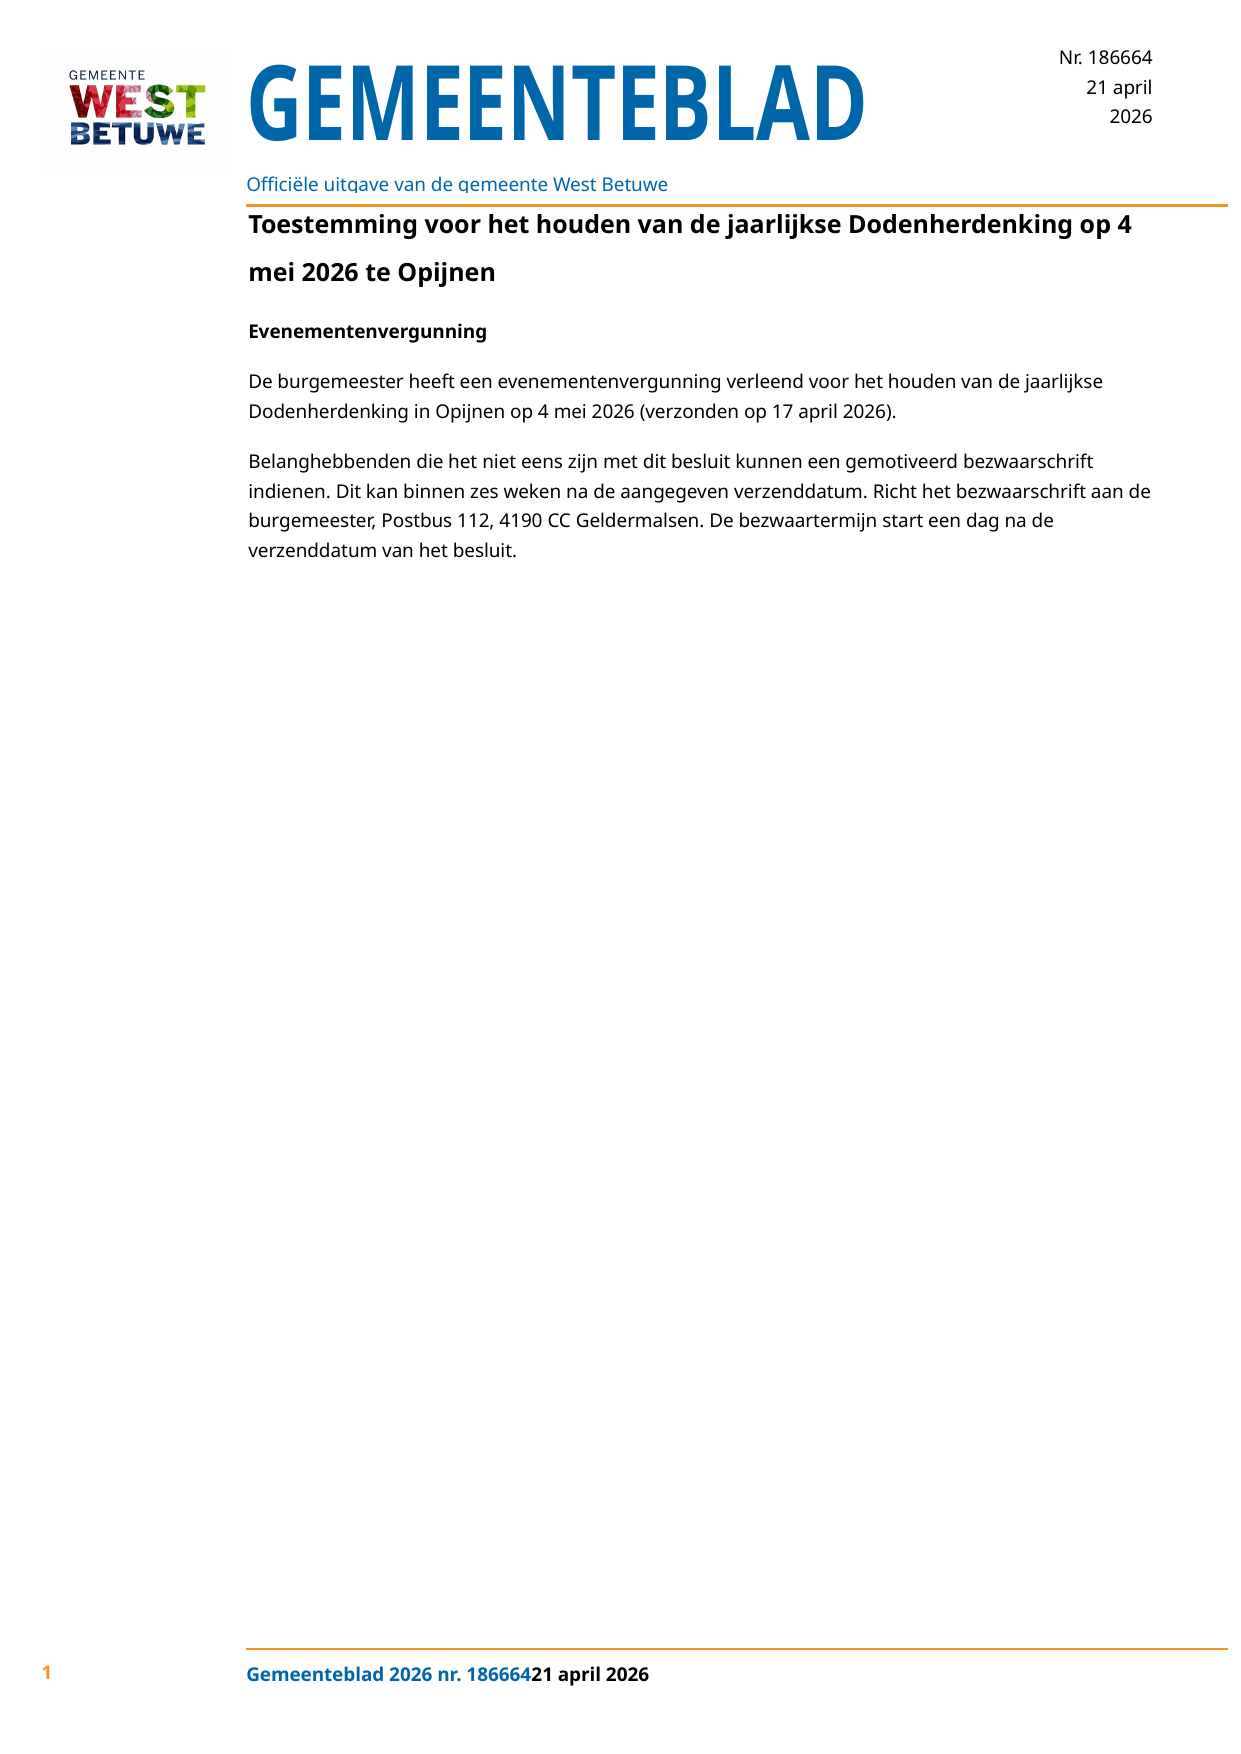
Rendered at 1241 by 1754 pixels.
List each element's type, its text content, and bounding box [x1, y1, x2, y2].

text Belanghebbenden die het niet eens zijn met dit besluit kunnen een gemotiveerd bezwaarschrift indienen. Dit kan binnen zes weken na de aangegeven verzenddatum. Richt het bezwaarschrift aan de burgemeester, Postbus 112, 4190 CC Geldermalsen. De bezwaartermijn start een dag na de verzenddatum van het besluit. [248, 448, 1152, 563]
text De burgemeester heeft een evenementenvergunning verleend voor het houden van de jaarlijkse Dodenherdenking in Opijnen op 4 mei 2026 (verzonden op 17 april 2026). [248, 368, 1152, 424]
picture [41, 47, 231, 172]
text Evenementenvergunning [248, 318, 1152, 344]
text Toestemming voor het houden van de jaarlijkse Dodenherdenking op 4 mei 2026 te Opijnen [248, 207, 1152, 288]
